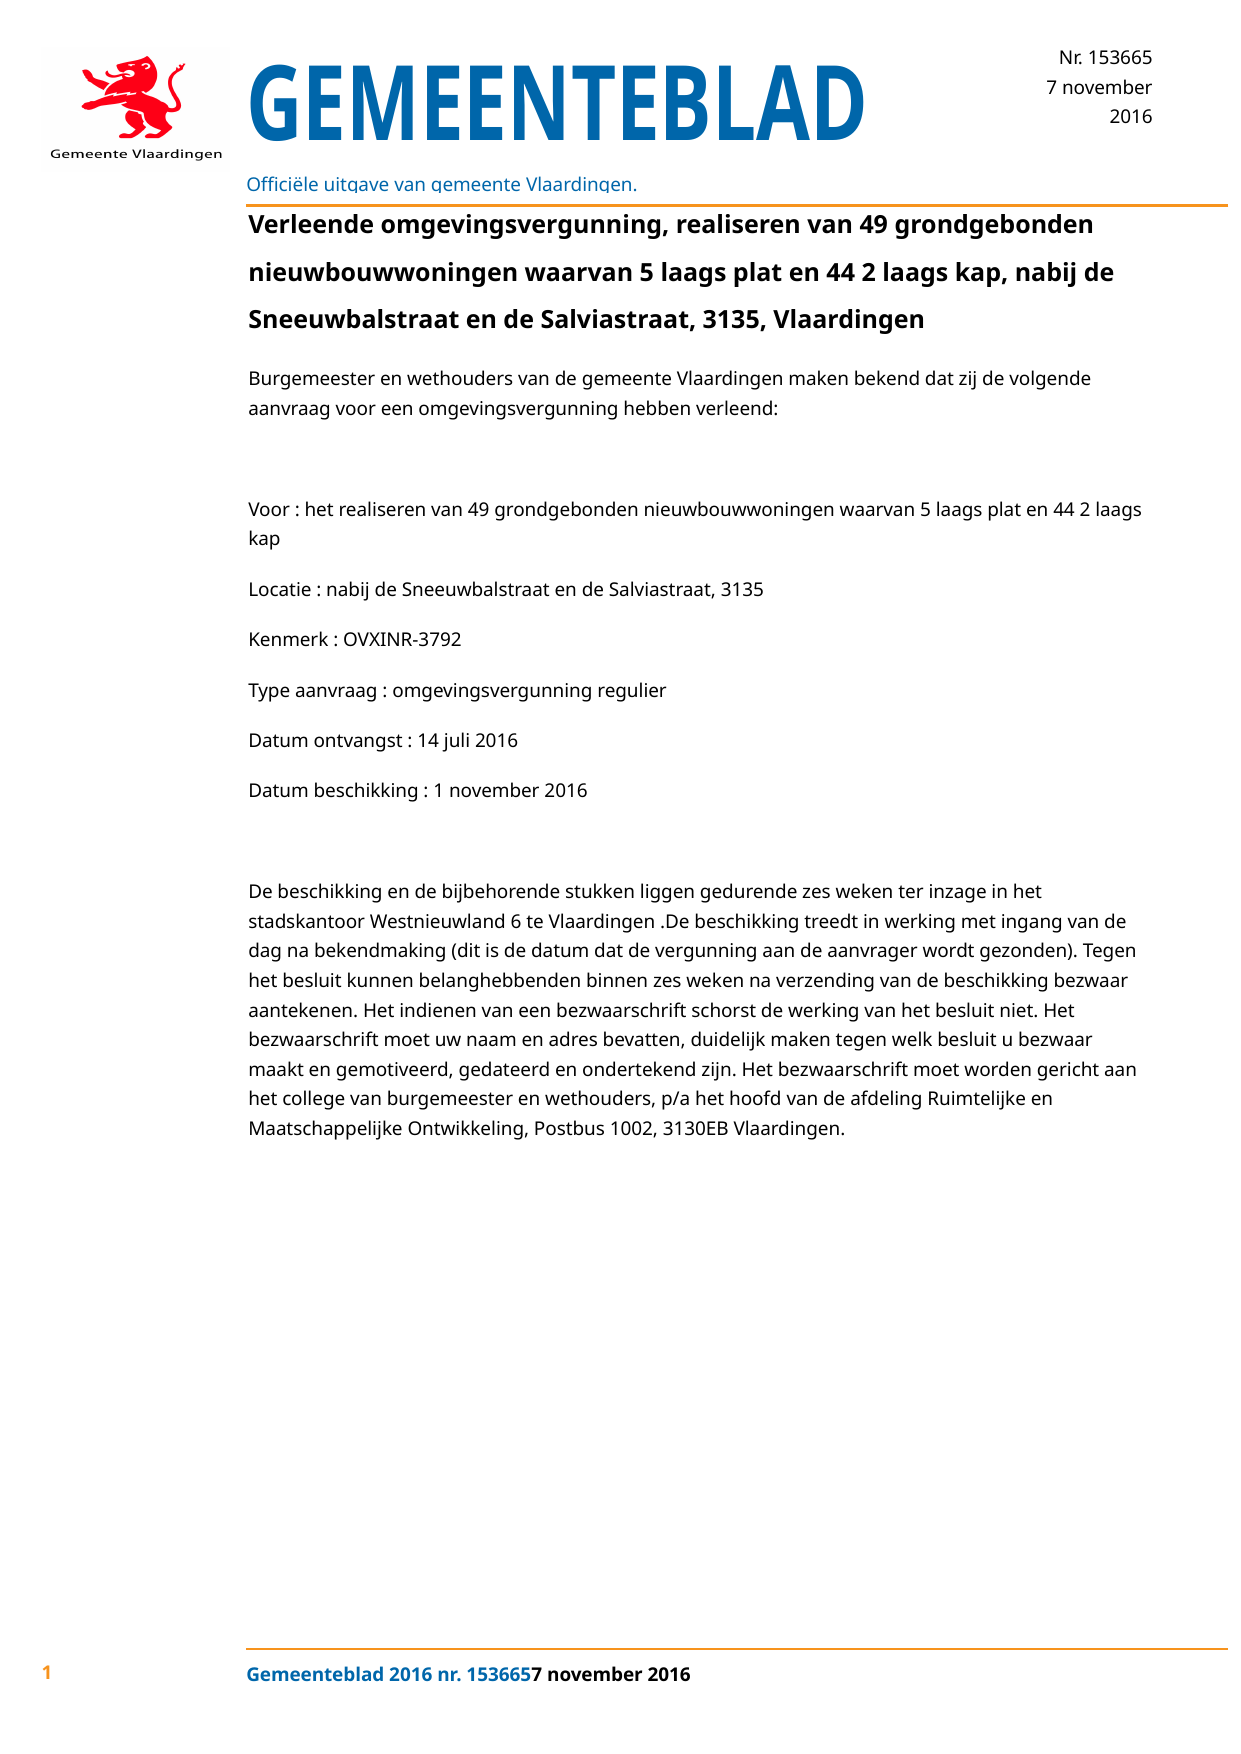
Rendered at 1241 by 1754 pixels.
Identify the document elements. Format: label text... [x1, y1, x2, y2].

text Datum beschikking : 1 november 2016 [248, 778, 1152, 803]
text De beschikking en de bijbehorende stukken liggen gedurende zes weken ter inzage in het stadskantoor Westnieuwland 6 te Vlaardingen .De beschikking treedt in werking met ingang van de dag na bekendmaking (dit is de datum dat de vergunning aan de aanvrager wordt gezonden). Tegen het besluit kunnen belanghebbenden binnen zes weken na verzending van de beschikking bezwaar aantekenen. Het indienen van een bezwaarschrift schorst de werking van het besluit niet. Het bezwaarschrift moet uw naam en adres bevatten, duidelijk maken tegen welk besluit u bezwaar maakt en gemotiveerd, gedateerd en ondertekend zijn. Het bezwaarschrift moet worden gericht aan het college van burgemeester en wethouders, p/a het hoofd van de afdeling Ruimtelijke en Maatschappelijke Ontwikkeling, Postbus 1002, 3130EB Vlaardingen. [248, 878, 1152, 1141]
picture [41, 47, 231, 172]
text Locatie : nabij de Sneeuwbalstraat en de Salviastraat, 3135 [248, 576, 1152, 602]
text Kenmerk : OVXINR-3792 [248, 626, 1152, 652]
text Voor : het realiseren van 49 grondgebonden nieuwbouwwoningen waarvan 5 laags plat en 44 2 laags kap [248, 496, 1152, 551]
text Verleende omgevingsvergunning, realiseren van 49 grondgebonden nieuwbouwwoningen waarvan 5 laags plat en 44 2 laags kap, nabij de Sneeuwbalstraat en de Salviastraat, 3135, Vlaardingen [248, 207, 1152, 336]
text Type aanvraag : omgevingsvergunning regulier [248, 677, 1152, 702]
text Burgemeester en wethouders van de gemeente Vlaardingen maken bekend dat zij de volgende aanvraag voor een omgevingsvergunning hebben verleend: [248, 366, 1152, 421]
text Datum ontvangst : 14 juli 2016 [248, 727, 1152, 753]
